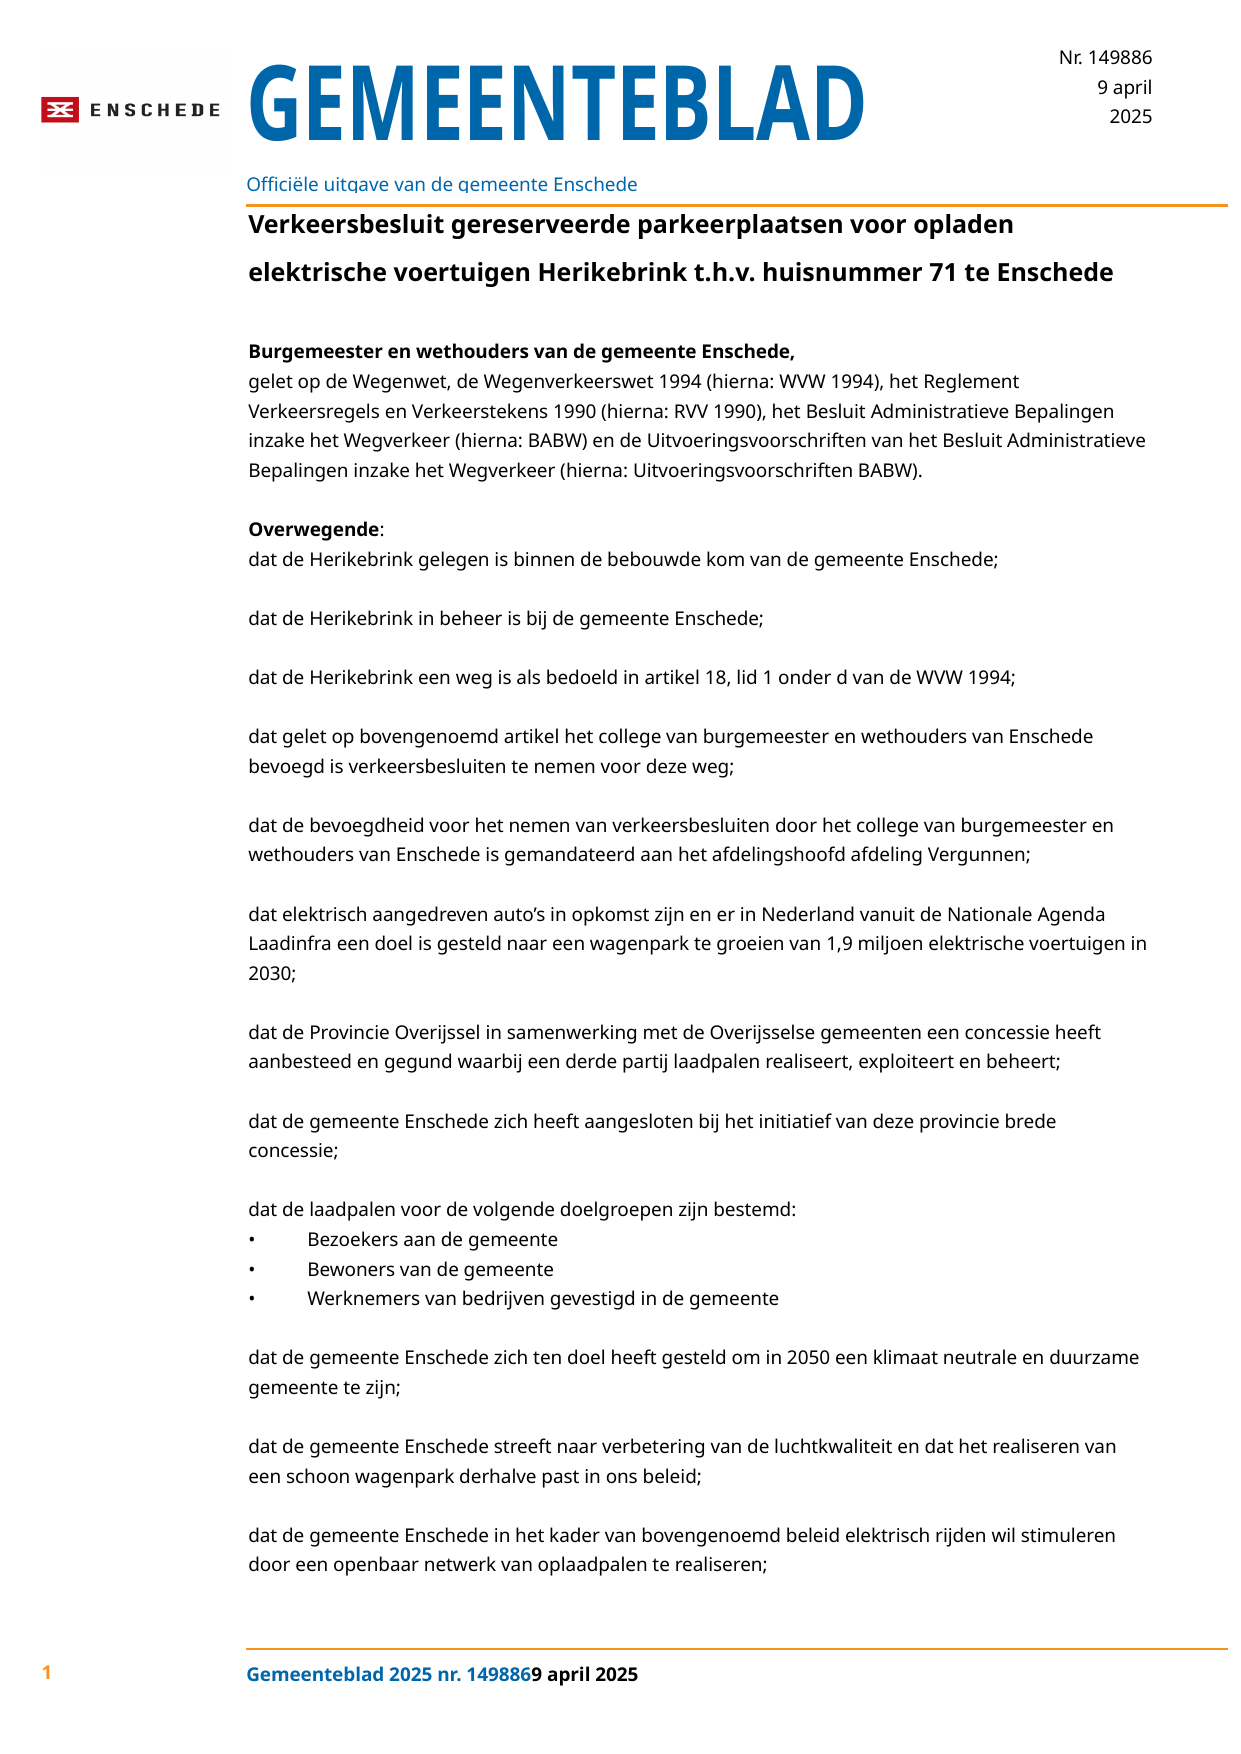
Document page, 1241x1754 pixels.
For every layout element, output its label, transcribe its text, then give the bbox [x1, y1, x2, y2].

text Overwegende: [248, 516, 1152, 542]
text Burgemeester en wethouders van de gemeente Enschede, [248, 339, 1152, 364]
text dat de gemeente Enschede in het kader van bovengenoemd beleid elektrisch rijden wil stimuleren door een openbaar netwerk van oplaadpalen te realiseren; [248, 1522, 1152, 1577]
text dat gelet op bovengenoemd artikel het college van burgemeester en wethouders van Enschede bevoegd is verkeersbesluiten te nemen voor deze weg; [248, 723, 1152, 778]
text dat de bevoegdheid voor het nemen van verkeersbesluiten door het college van burgemeester en wethouders van Enschede is gemandateerd aan het afdelingshoofd afdeling Vergunnen; [248, 812, 1152, 867]
list Bezoekers aan de gemeente [248, 1226, 1152, 1252]
text Verkeersbesluit gereserveerde parkeerplaatsen voor opladen elektrische voertuigen Herikebrink t.h.v. huisnummer 71 te Enschede [248, 207, 1152, 288]
text gelet op de Wegenwet, de Wegenverkeerswet 1994 (hierna: WVW 1994), het Reglement Verkeersregels en Verkeerstekens 1990 (hierna: RVV 1990), het Besluit Administratieve Bepalingen inzake het Wegverkeer (hierna: BABW) en de Uitvoeringsvoorschriften van het Besluit Administratieve Bepalingen inzake het Wegverkeer (hierna: Uitvoeringsvoorschriften BABW). [248, 368, 1152, 483]
text dat de Herikebrink een weg is als bedoeld in artikel 18, lid 1 onder d van de WVW 1994; [248, 664, 1152, 690]
text dat elektrisch aangedreven auto’s in opkomst zijn en er in Nederland vanuit de Nationale Agenda Laadinfra een doel is gesteld naar een wagenpark te groeien van 1,9 miljoen elektrische voertuigen in 2030; [248, 901, 1152, 986]
text dat de gemeente Enschede zich heeft aangesloten bij het initiatief van deze provincie brede concessie; [248, 1108, 1152, 1163]
text dat de Herikebrink in beheer is bij de gemeente Enschede; [248, 605, 1152, 631]
list Bewoners van de gemeente [248, 1256, 1152, 1281]
picture [41, 47, 231, 172]
list Werknemers van bedrijven gevestigd in de gemeente [248, 1285, 1152, 1311]
text dat de gemeente Enschede zich ten doel heeft gesteld om in 2050 een klimaat neutrale en duurzame gemeente te zijn; [248, 1344, 1152, 1400]
text dat de Herikebrink gelegen is binnen de bebouwde kom van de gemeente Enschede; [248, 546, 1152, 571]
text dat de gemeente Enschede streeft naar verbetering van de luchtkwaliteit en dat het realiseren van een schoon wagenpark derhalve past in ons beleid; [248, 1433, 1152, 1488]
text dat de Provincie Overijssel in samenwerking met de Overijsselse gemeenten een concessie heeft aanbesteed en gegund waarbij een derde partij laadpalen realiseert, exploiteert en beheert; [248, 1019, 1152, 1074]
text dat de laadpalen voor de volgende doelgroepen zijn bestemd: [248, 1197, 1152, 1222]
